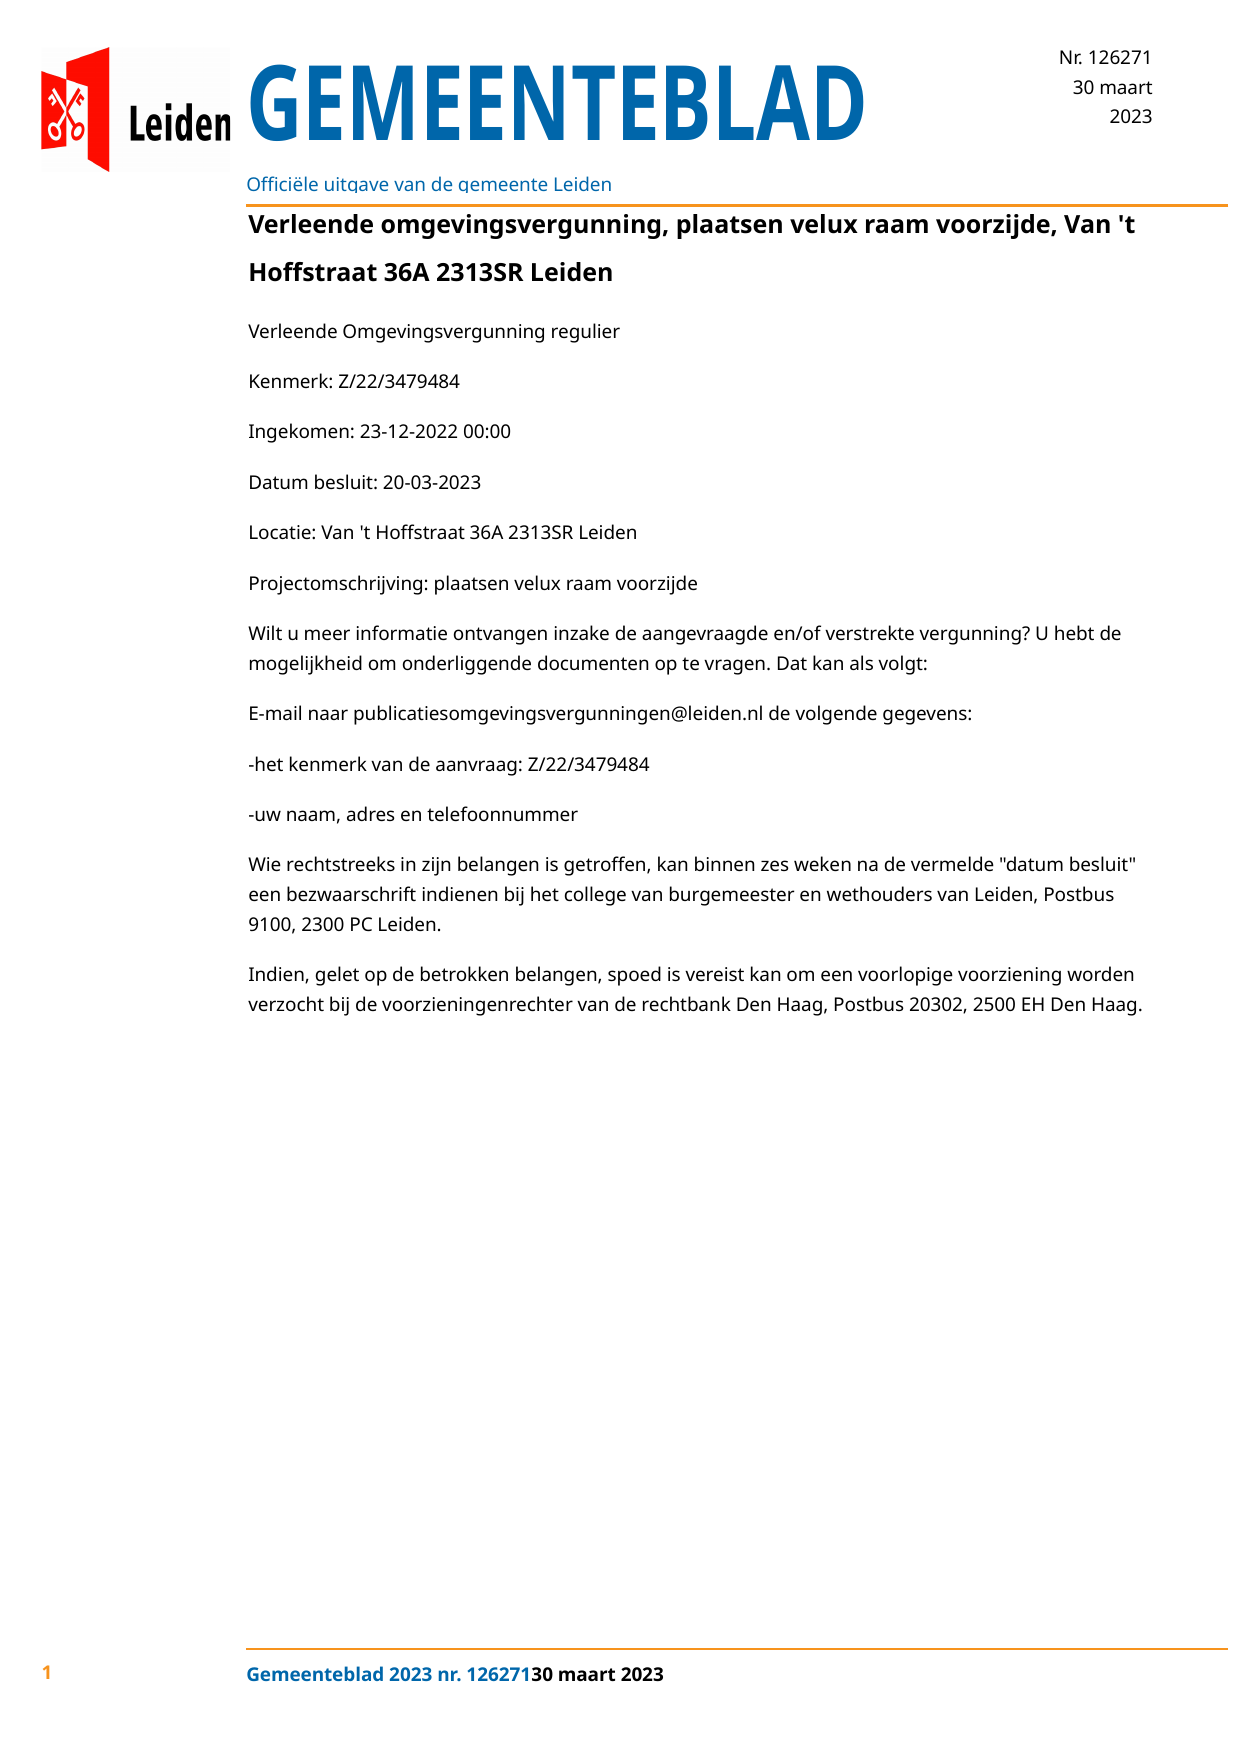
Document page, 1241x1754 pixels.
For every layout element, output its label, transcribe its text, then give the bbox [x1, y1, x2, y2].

text Verleende omgevingsvergunning, plaatsen velux raam voorzijde, Van 't Hoffstraat 36A 2313SR Leiden [248, 207, 1152, 288]
text Verleende Omgevingsvergunning regulier [248, 318, 1152, 344]
text Ingekomen: 23-12-2022 00:00 [248, 419, 1152, 444]
text Wilt u meer informatie ontvangen inzake de aangevraagde en/of verstrekte vergunning? U hebt de mogelijkheid om onderliggende documenten op te vragen. Dat kan als volgt: [248, 620, 1152, 676]
text Kenmerk: Z/22/3479484 [248, 368, 1152, 394]
text Locatie: Van 't Hoffstraat 36A 2313SR Leiden [248, 519, 1152, 545]
text Datum besluit: 20-03-2023 [248, 469, 1152, 495]
text E-mail naar publicatiesomgevingsvergunningen@leiden.nl de volgende gegevens: [248, 700, 1152, 726]
text Projectomschrijving: plaatsen velux raam voorzijde [248, 570, 1152, 596]
text Wie rechtstreeks in zijn belangen is getroffen, kan binnen zes weken na de vermelde "datum besluit" een bezwaarschrift indienen bij het college van burgemeester en wethouders van Leiden, Postbus 9100, 2300 PC Leiden. [248, 852, 1152, 937]
picture [41, 47, 231, 172]
text Indien, gelet op de betrokken belangen, spoed is vereist kan om een voorlopige voorziening worden verzocht bij de voorzieningenrechter van de rechtbank Den Haag, Postbus 20302, 2500 EH Den Haag. [248, 961, 1152, 1017]
text -het kenmerk van de aanvraag: Z/22/3479484 [248, 751, 1152, 777]
text -uw naam, adres en telefoonnummer [248, 801, 1152, 827]
